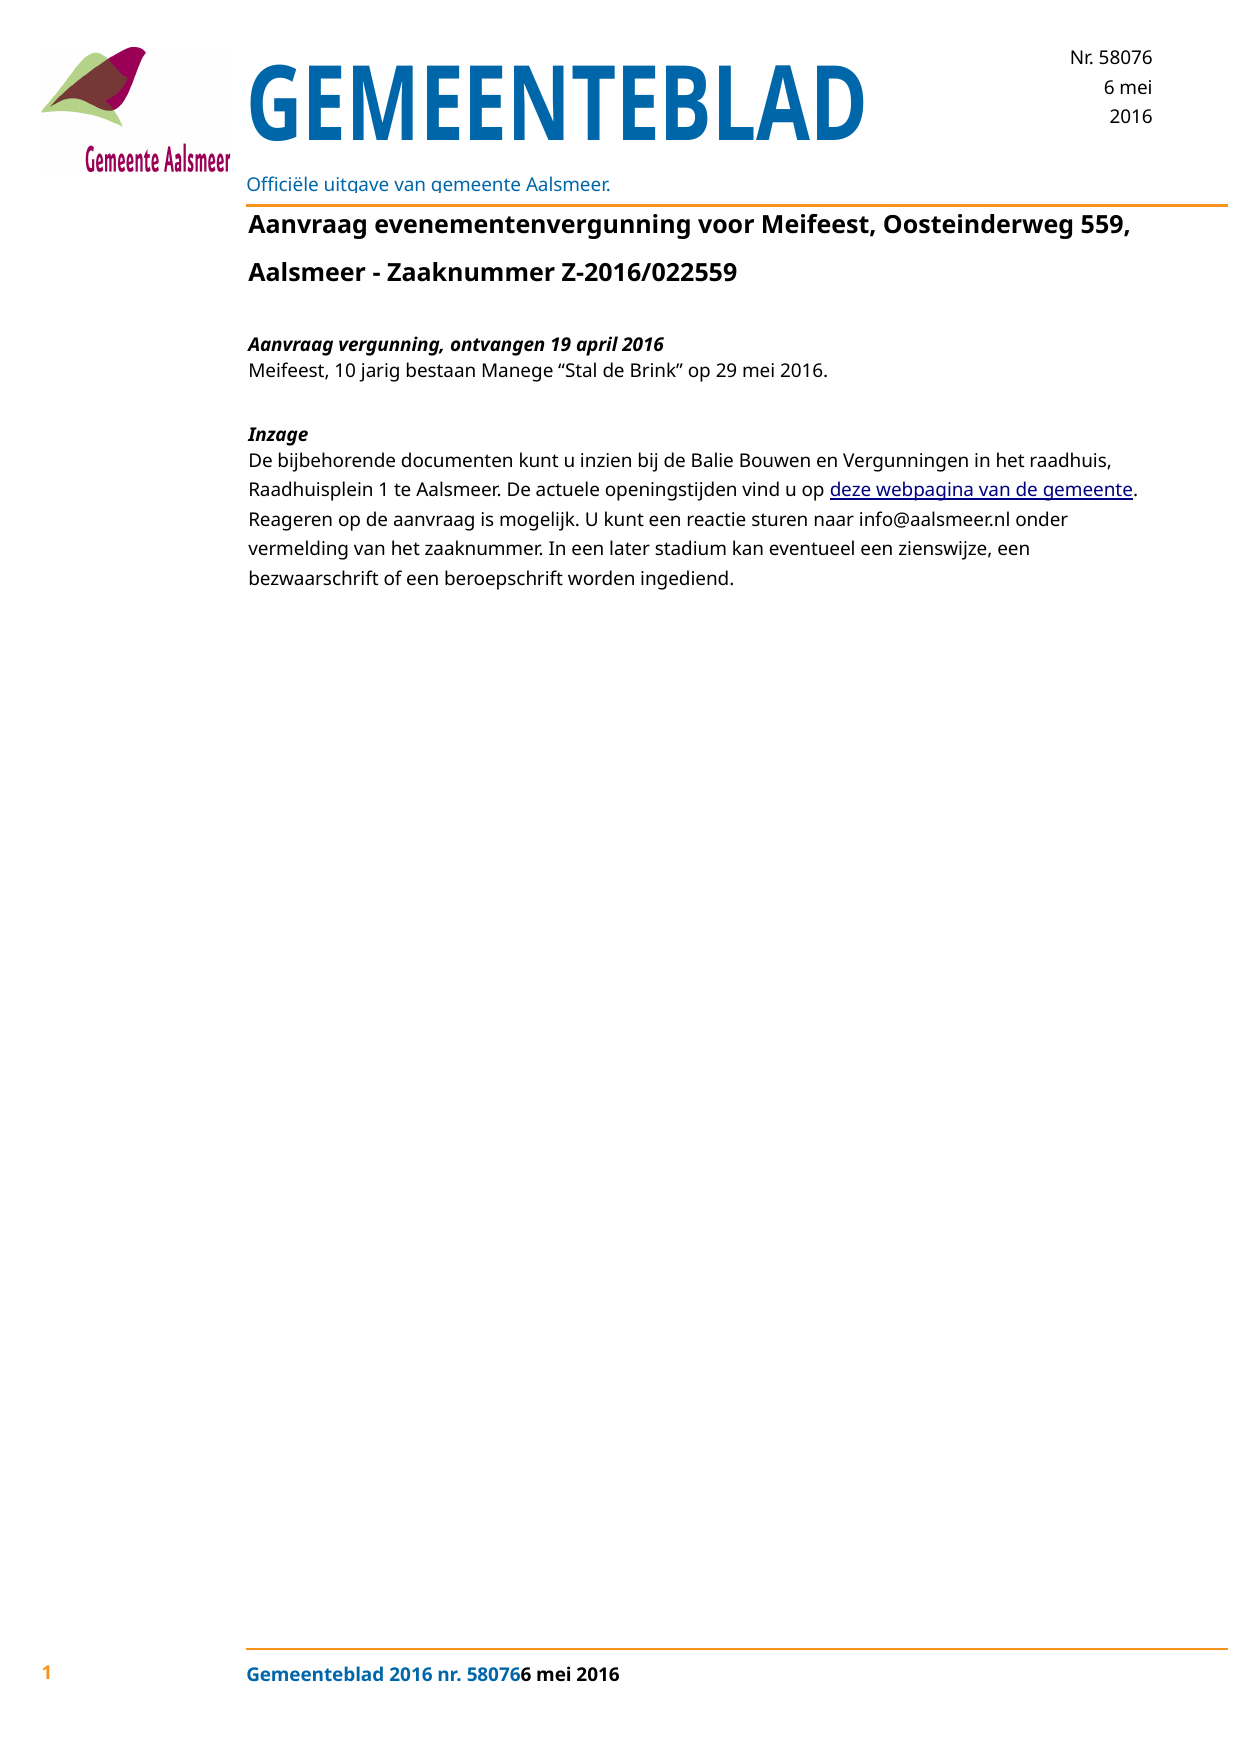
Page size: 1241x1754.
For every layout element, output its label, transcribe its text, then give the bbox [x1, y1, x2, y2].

text Inzage [248, 421, 1152, 447]
picture [41, 47, 231, 172]
text Aanvraag evenementenvergunning voor Meifeest, Oosteinderweg 559, Aalsmeer - Zaaknummer Z-2016/022559 [248, 207, 1152, 288]
text Aanvraag vergunning, ontvangen 19 april 2016 [248, 331, 1152, 357]
text ​ [248, 616, 1152, 641]
text De bijbehorende documenten kunt u inzien bij de Balie Bouwen en Vergunningen in het raadhuis, Raadhuisplein 1 te Aalsmeer. De actuele openingstijden vind u op deze webpagina van de gemeente. Reageren op de aanvraag is mogelijk. U kunt een reactie sturen naar info@aalsmeer.nl onder vermelding van het zaaknummer. In een later stadium kan eventueel een zienswijze, een bezwaarschrift of een beroepschrift worden ingediend. [248, 447, 1152, 591]
text Meifeest, 10 jarig bestaan Manege “Stal de Brink” op 29 mei 2016. [248, 357, 1152, 383]
